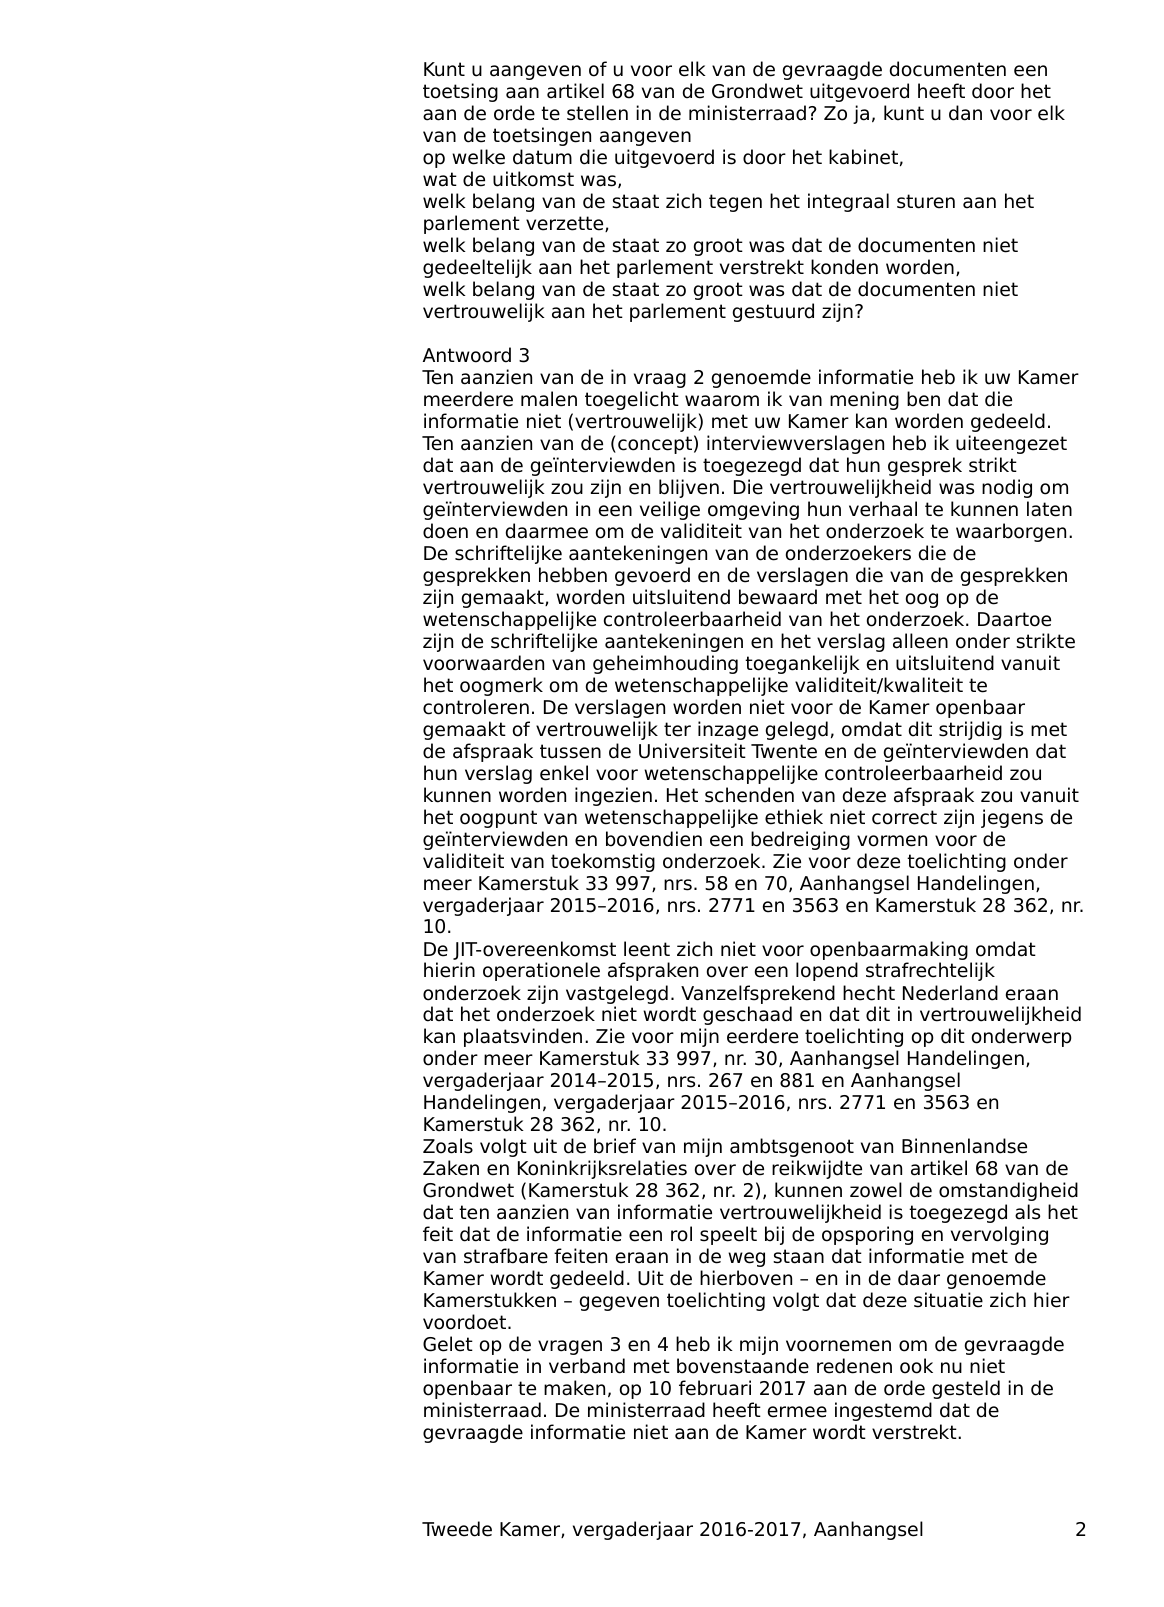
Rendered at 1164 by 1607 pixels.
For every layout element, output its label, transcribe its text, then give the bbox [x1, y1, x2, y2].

text Kunt u aangeven of u voor elk van de gevraagde documenten een toetsing aan artikel 68 van de Grondwet uitgevoerd heeft door het aan de orde te stellen in de ministerraad? Zo ja, kunt u dan voor elk van de toetsingen aangeven [422, 59, 1087, 147]
text wat de uitkomst was, [422, 169, 1087, 191]
text welk belang van de staat zo groot was dat de documenten niet gedeeltelijk aan het parlement verstrekt konden worden, [422, 235, 1087, 279]
text welk belang van de staat zo groot was dat de documenten niet vertrouwelijk aan het parlement gestuurd zijn? [422, 279, 1087, 323]
text De JIT-overeenkomst leent zich niet voor openbaarmaking omdat hierin operationele afspraken over een lopend strafrechtelijk onderzoek zijn vastgelegd. Vanzelfsprekend hecht Nederland eraan dat het onderzoek niet wordt geschaad en dat dit in vertrouwelijkheid kan plaatsvinden. Zie voor mijn eerdere toelichting op dit onderwerp onder meer Kamerstuk 33 997, nr. 30, Aanhangsel Handelingen, vergaderjaar 2014–2015, nrs. 267 en 881 en Aanhangsel Handelingen, vergaderjaar 2015–2016, nrs. 2771 en 3563 en Kamerstuk 28 362, nr. 10. [422, 938, 1087, 1136]
text Ten aanzien van de in vraag 2 genoemde informatie heb ik uw Kamer meerdere malen toegelicht waarom ik van mening ben dat die informatie niet (vertrouwelijk) met uw Kamer kan worden gedeeld. Ten aanzien van de (concept) interviewverslagen heb ik uiteengezet dat aan de geïnterviewden is toegezegd dat hun gesprek strikt vertrouwelijk zou zijn en blijven. Die vertrouwelijkheid was nodig om geïnterviewden in een veilige omgeving hun verhaal te kunnen laten doen en daarmee om de validiteit van het onderzoek te waarborgen. De schriftelijke aantekeningen van de onderzoekers die de gesprekken hebben gevoerd en de verslagen die van de gesprekken zijn gemaakt, worden uitsluitend bewaard met het oog op de wetenschappelijke controleerbaarheid van het onderzoek. Daartoe zijn de schriftelijke aantekeningen en het verslag alleen onder strikte voorwaarden van geheimhouding toegankelijk en uitsluitend vanuit het oogmerk om de wetenschappelijke validiteit/kwaliteit te controleren. De verslagen worden niet voor de Kamer openbaar gemaakt of vertrouwelijk ter inzage gelegd, omdat dit strijdig is met de afspraak tussen de Universiteit Twente en de geïnterviewden dat hun verslag enkel voor wetenschappelijke controleerbaarheid zou kunnen worden ingezien. Het schenden van deze afspraak zou vanuit het oogpunt van wetenschappelijke ethiek niet correct zijn jegens de geïnterviewden en bovendien een bedreiging vormen voor de validiteit van toekomstig onderzoek. Zie voor deze toelichting onder meer Kamerstuk 33 997, nrs. 58 en 70, Aanhangsel Handelingen, vergaderjaar 2015–2016, nrs. 2771 en 3563 en Kamerstuk 28 362, nr. 10. [422, 367, 1087, 938]
text Zoals volgt uit de brief van mijn ambtsgenoot van Binnenlandse Zaken en Koninkrijksrelaties over de reikwijdte van artikel 68 van de Grondwet (Kamerstuk 28 362, nr. 2), kunnen zowel de omstandigheid dat ten aanzien van informatie vertrouwelijkheid is toegezegd als het feit dat de informatie een rol speelt bij de opsporing en vervolging van strafbare feiten eraan in de weg staan dat informatie met de Kamer wordt gedeeld. Uit de hierboven – en in de daar genoemde Kamerstukken – gegeven toelichting volgt dat deze situatie zich hier voordoet. [422, 1136, 1087, 1334]
text Gelet op de vragen 3 en 4 heb ik mijn voornemen om de gevraagde informatie in verband met bovenstaande redenen ook nu niet openbaar te maken, op 10 februari 2017 aan de orde gesteld in de ministerraad. De ministerraad heeft ermee ingestemd dat de gevraagde informatie niet aan de Kamer wordt verstrekt. [422, 1334, 1087, 1444]
text op welke datum die uitgevoerd is door het kabinet, [422, 147, 1087, 169]
text Antwoord 3 [422, 345, 1087, 367]
text welk belang van de staat zich tegen het integraal sturen aan het parlement verzette, [422, 191, 1087, 235]
